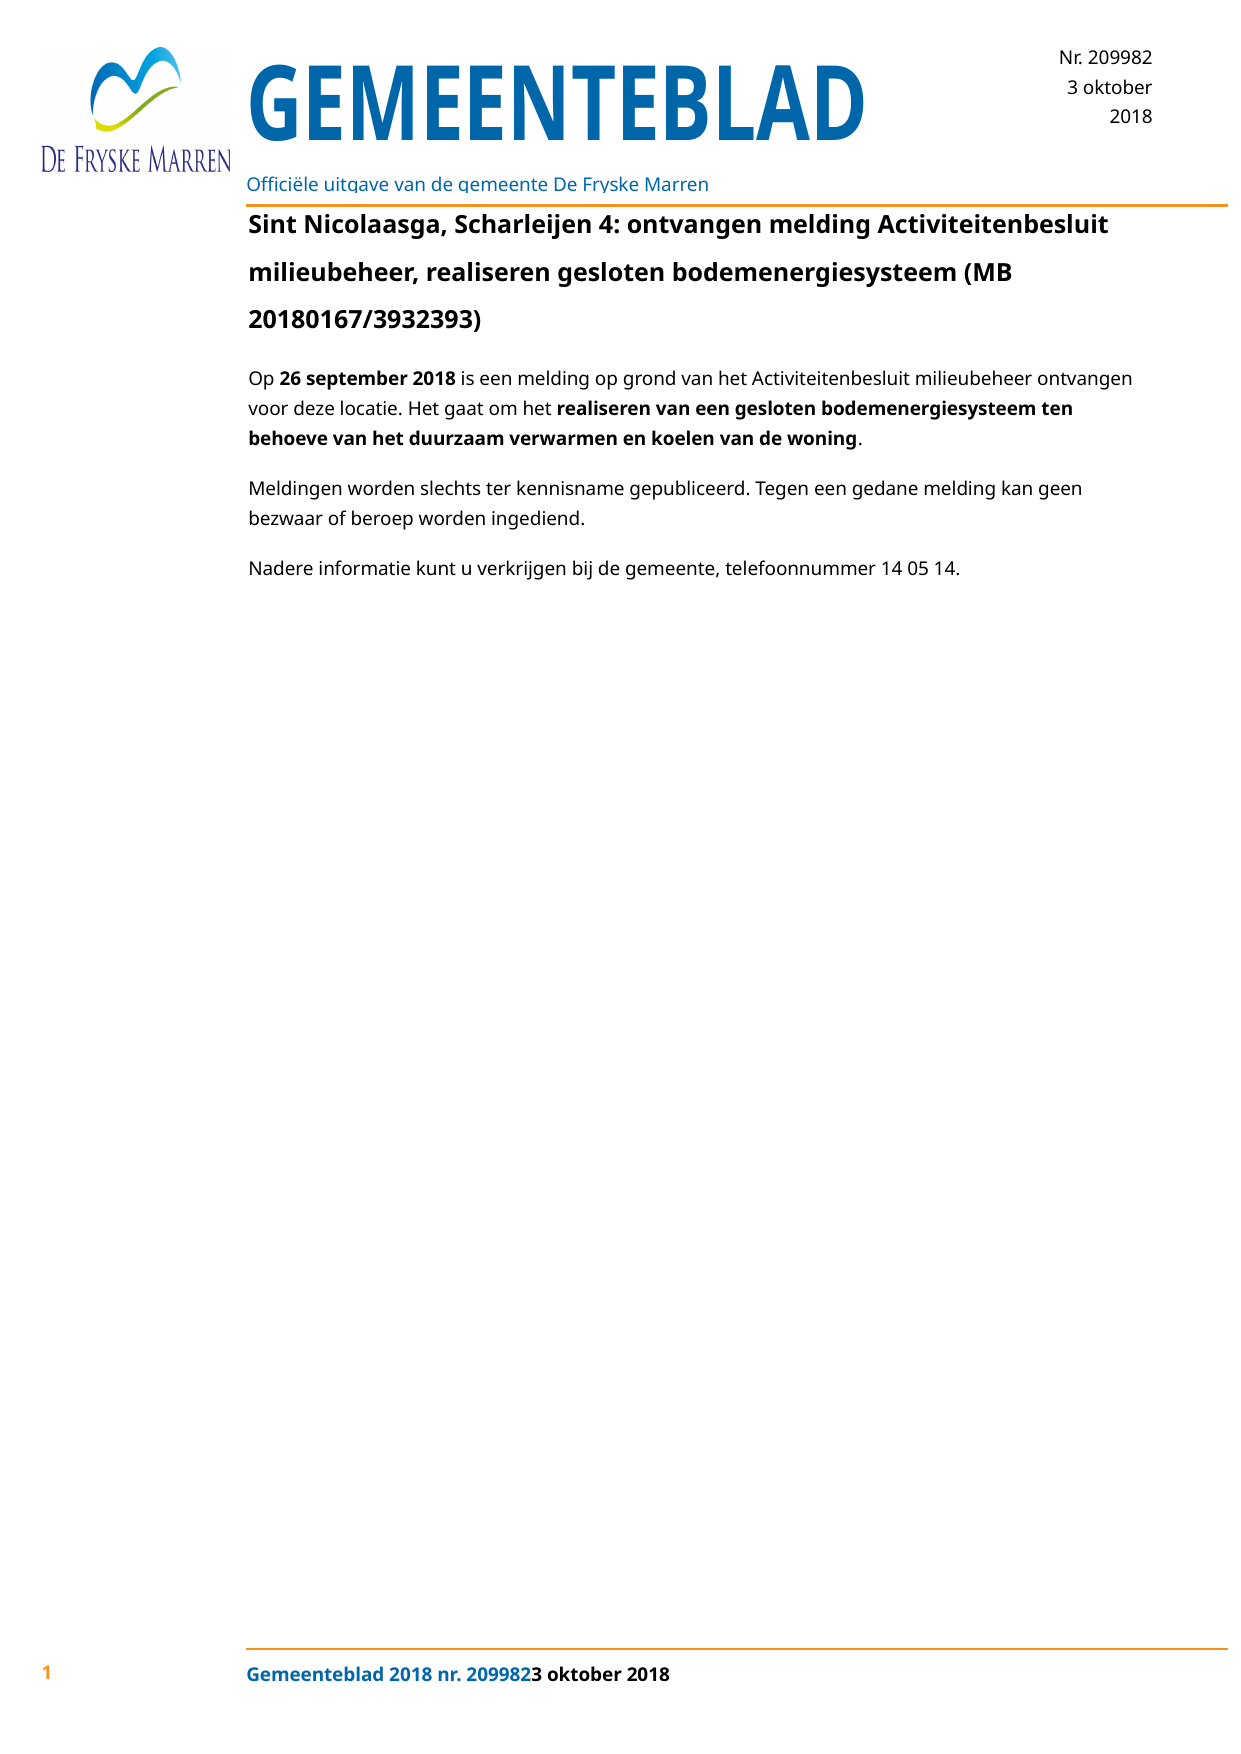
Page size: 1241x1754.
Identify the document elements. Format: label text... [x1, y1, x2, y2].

picture [41, 47, 231, 172]
text Nadere informatie kunt u verkrijgen bij de gemeente, telefoonnummer 14 05 14. [248, 555, 1152, 581]
text Op 26 september 2018 is een melding op grond van het Activiteitenbesluit milieubeheer ontvangen voor deze locatie. Het gaat om het realiseren van een gesloten bodemenergiesysteem ten behoeve van het duurzaam verwarmen en koelen van de woning. [248, 366, 1152, 450]
text Sint Nicolaasga, Scharleijen 4: ontvangen melding Activiteitenbesluit milieubeheer, realiseren gesloten bodemenergiesysteem (MB 20180167/3932393) [248, 207, 1152, 336]
text Meldingen worden slechts ter kennisname gepubliceerd. Tegen een gedane melding kan geen bezwaar of beroep worden ingediend. [248, 475, 1152, 530]
